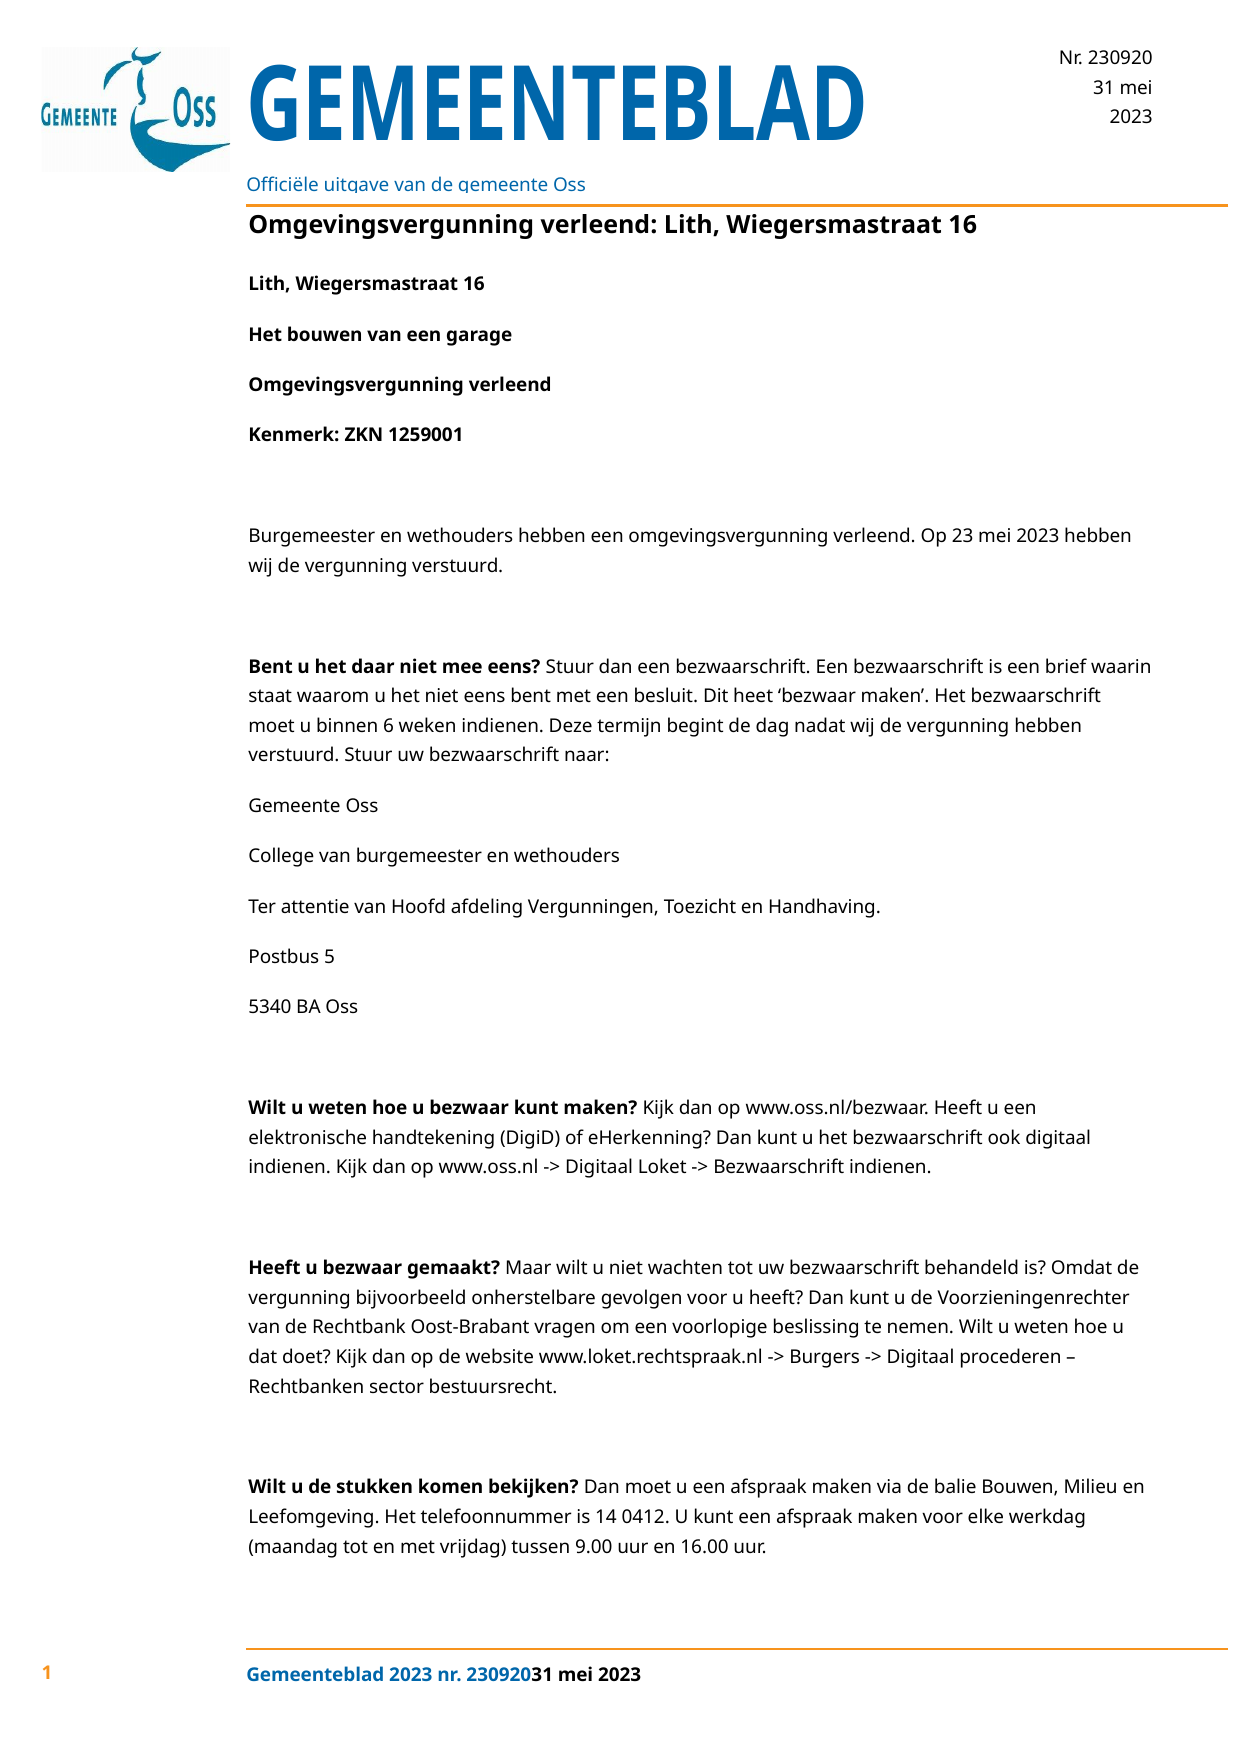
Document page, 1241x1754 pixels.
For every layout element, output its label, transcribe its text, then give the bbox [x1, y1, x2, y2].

text Heeft u bezwaar gemaakt? Maar wilt u niet wachten tot uw bezwaarschrift behandeld is? Omdat de vergunning bijvoorbeeld onherstelbare gevolgen voor u heeft? Dan kunt u de Voorzieningenrechter van de Rechtbank Oost-Brabant vragen om een voorlopige beslissing te nemen. Wilt u weten hoe u dat doet? Kijk dan op de website www.loket.rechtspraak.nl -> Burgers -> Digitaal procederen – Rechtbanken sector bestuursrecht. [248, 1254, 1152, 1398]
text Burgemeester en wethouders hebben een omgevingsvergunning verleend. Op 23 mei 2023 hebben wij de vergunning verstuurd. [248, 522, 1152, 578]
text Omgevingsvergunning verleend: Lith, Wiegersmastraat 16 [248, 207, 1152, 241]
text Omgevingsvergunning verleend [248, 371, 1152, 397]
text Ter attentie van Hoofd afdeling Vergunningen, Toezicht en Handhaving. [248, 893, 1152, 918]
text Het bouwen van een garage [248, 321, 1152, 346]
text Wilt u de stukken komen bekijken? Dan moet u een afspraak maken via de balie Bouwen, Milieu en Leefomgeving. Het telefoonnummer is 14 0412. U kunt een afspraak maken voor elke werkdag (maandag tot en met vrijdag) tussen 9.00 uur en 16.00 uur. [248, 1474, 1152, 1558]
picture [41, 47, 231, 172]
text Wilt u weten hoe u bezwaar kunt maken? Kijk dan op www.oss.nl/bezwaar. Heeft u een elektronische handtekening (DigiD) of eHerkenning? Dan kunt u het bezwaarschrift ook digitaal indienen. Kijk dan op www.oss.nl -> Digitaal Loket -> Bezwaarschrift indienen. [248, 1094, 1152, 1179]
text Kenmerk: ZKN 1259001 [248, 422, 1152, 447]
text Lith, Wiegersmastraat 16 [248, 270, 1152, 296]
text Postbus 5 [248, 943, 1152, 969]
text Gemeente Oss [248, 792, 1152, 818]
text College van burgemeester en wethouders [248, 842, 1152, 868]
text Bent u het daar niet mee eens? Stuur dan een bezwaarschrift. Een bezwaarschrift is een brief waarin staat waarom u het niet eens bent met een besluit. Dit heet ‘bezwaar maken’. Het bezwaarschrift moet u binnen 6 weken indienen. Deze termijn begint de dag nadat wij de vergunning hebben verstuurd. Stuur uw bezwaarschrift naar: [248, 653, 1152, 767]
text 5340 BA Oss [248, 994, 1152, 1019]
